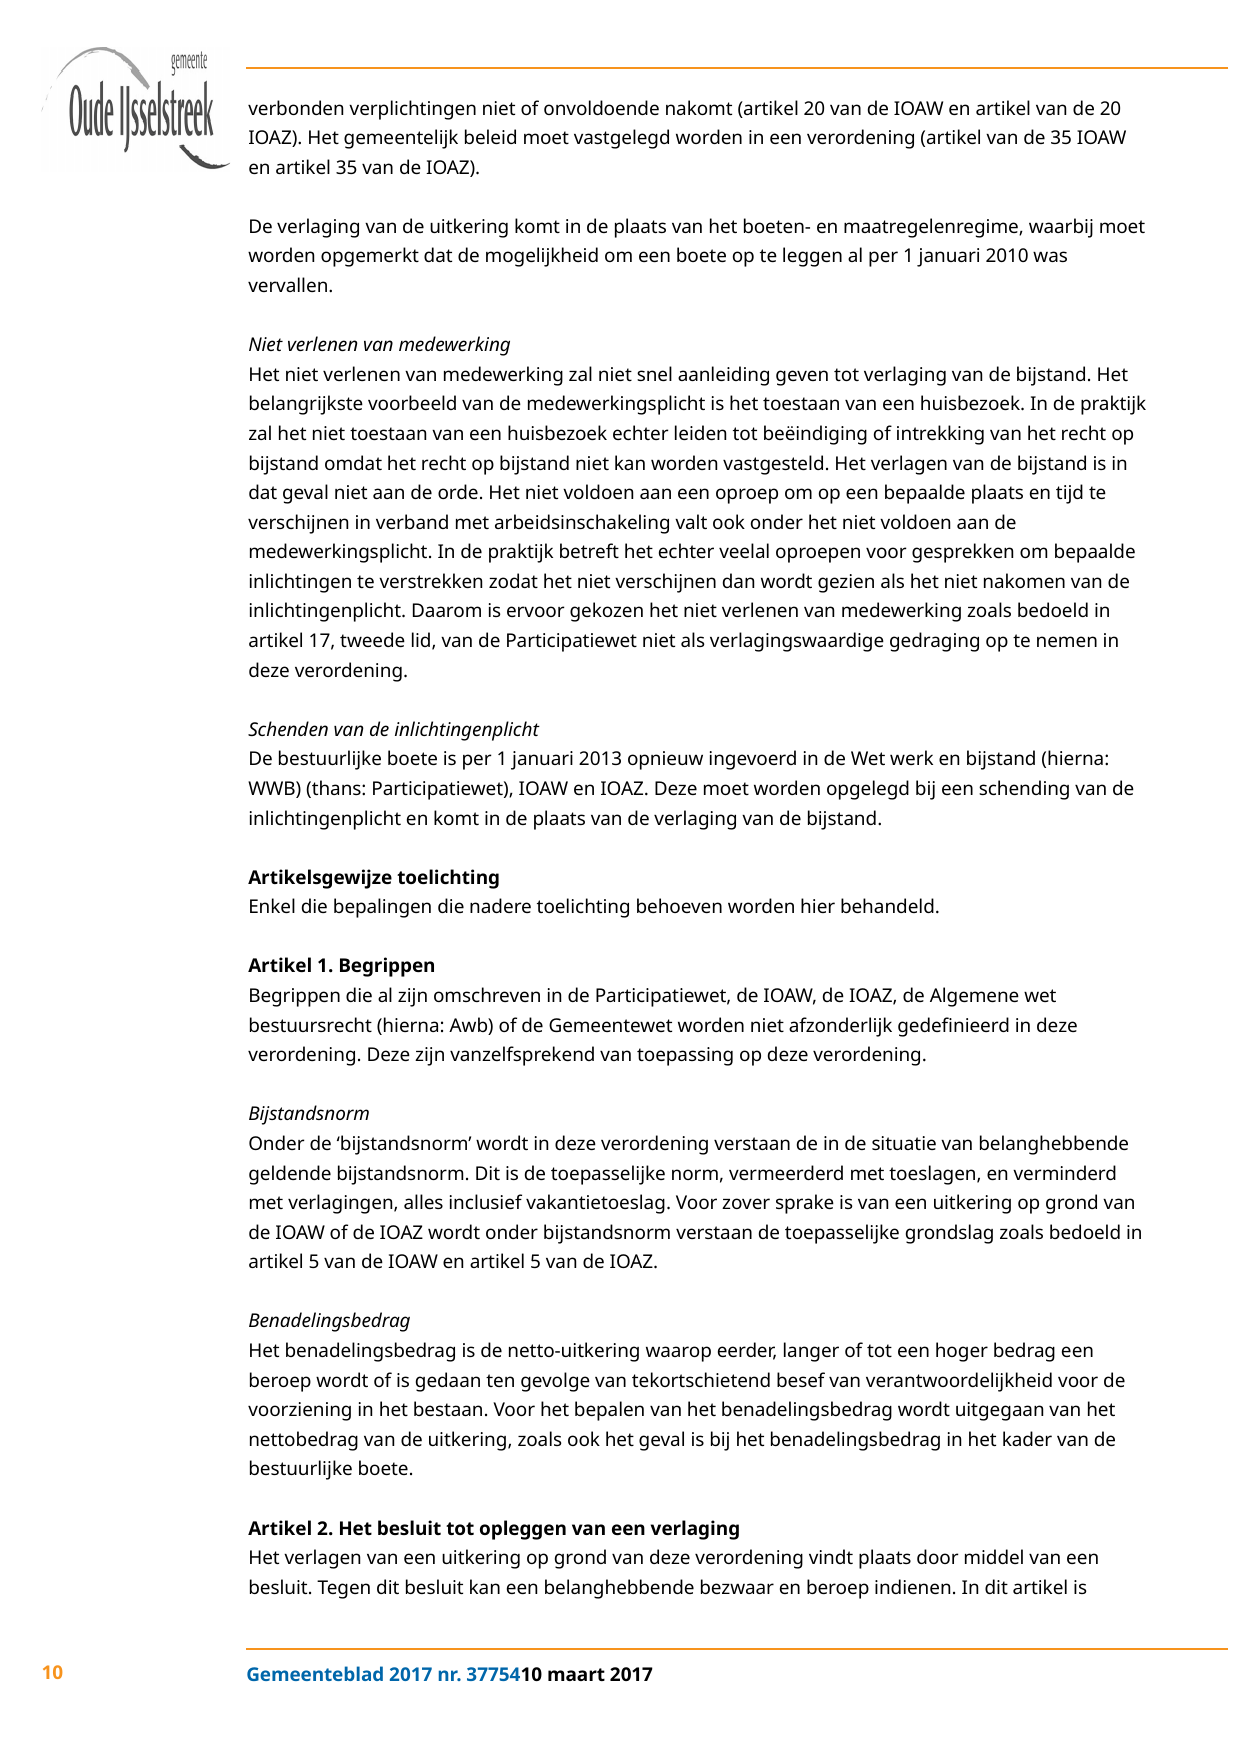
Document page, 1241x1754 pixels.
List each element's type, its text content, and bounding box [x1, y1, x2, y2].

text Bijstandsnorm [248, 1101, 1152, 1126]
text Schenden van de inlichtingenplicht [248, 716, 1152, 742]
text Het benadelingsbedrag is de netto-uitkering waarop eerder, langer of tot een hoger bedrag een beroep wordt of is gedaan ten gevolge van tekortschietend besef van verantwoordelijkheid voor de voorziening in het bestaan. Voor het bepalen van het benadelingsbedrag wordt uitgegaan van het nettobedrag van de uitkering, zoals ook het geval is bij het benadelingsbedrag in het kader van de bestuurlijke boete. [248, 1337, 1152, 1481]
text Benadelingsbedrag [248, 1308, 1152, 1333]
text De bestuurlijke boete is per 1 januari 2013 opnieuw ingevoerd in de Wet werk en bijstand (hierna: WWB) (thans: Participatiewet), IOAW en IOAZ. Deze moet worden opgelegd bij een schending van de inlichtingenplicht en komt in de plaats van de verlaging van de bijstand. [248, 746, 1152, 831]
text De verlaging van de uitkering komt in de plaats van het boeten- en maatregelenregime, waarbij moet worden opgemerkt dat de mogelijkheid om een boete op te leggen al per 1 januari 2010 was vervallen. [248, 213, 1152, 298]
picture [41, 47, 231, 172]
text Artikel 2. Het besluit tot opleggen van een verlaging [248, 1515, 1152, 1541]
text Niet verlenen van medewerking [248, 331, 1152, 357]
text Onder de ‘bijstandsnorm’ wordt in deze verordening verstaan de in de situatie van belanghebbende geldende bijstandsnorm. Dit is de toepasselijke norm, vermeerderd met toeslagen, en verminderd met verlagingen, alles inclusief vakantietoeslag. Voor zover sprake is van een uitkering op grond van de IOAW of de IOAZ wordt onder bijstandsnorm verstaan de toepasselijke grondslag zoals bedoeld in artikel 5 van de IOAW en artikel 5 van de IOAZ. [248, 1130, 1152, 1274]
text Het niet verlenen van medewerking zal niet snel aanleiding geven tot verlaging van de bijstand. Het belangrijkste voorbeeld van de medewerkingsplicht is het toestaan van een huisbezoek. In de praktijk zal het niet toestaan van een huisbezoek echter leiden tot beëindiging of intrekking van het recht op bijstand omdat het recht op bijstand niet kan worden vastgesteld. Het verlagen van de bijstand is in dat geval niet aan de orde. Het niet voldoen aan een oproep om op een bepaalde plaats en tijd te verschijnen in verband met arbeidsinschakeling valt ook onder het niet voldoen aan de medewerkingsplicht. In de praktijk betreft het echter veelal oproepen voor gesprekken om bepaalde inlichtingen te verstrekken zodat het niet verschijnen dan wordt gezien als het niet nakomen van de inlichtingenplicht. Daarom is ervoor gekozen het niet verlenen van medewerking zoals bedoeld in artikel 17, tweede lid, van de Participatiewet niet als verlagingswaardige gedraging op te nemen in deze verordening. [248, 361, 1152, 683]
text Begrippen die al zijn omschreven in de Participatiewet, de IOAW, de IOAZ, de Algemene wet bestuursrecht (hierna: Awb) of de Gemeentewet worden niet afzonderlijk gedefinieerd in deze verordening. Deze zijn vanzelfsprekend van toepassing op deze verordening. [248, 982, 1152, 1067]
text Artikelsgewijze toelichting [248, 864, 1152, 890]
text Het verlagen van een uitkering op grond van deze verordening vindt plaats door middel van een besluit. Tegen dit besluit kan een belanghebbende bezwaar en beroep indienen. In dit artikel is [248, 1544, 1152, 1600]
text verbonden verplichtingen niet of onvoldoende nakomt (artikel 20 van de IOAW en artikel van de 20 IOAZ). Het gemeentelijk beleid moet vastgelegd worden in een verordening (artikel van de 35 IOAW en artikel 35 van de IOAZ). [248, 95, 1152, 180]
text Artikel 1. Begrippen [248, 953, 1152, 978]
text Enkel die bepalingen die nadere toelichting behoeven worden hier behandeld. [248, 893, 1152, 919]
